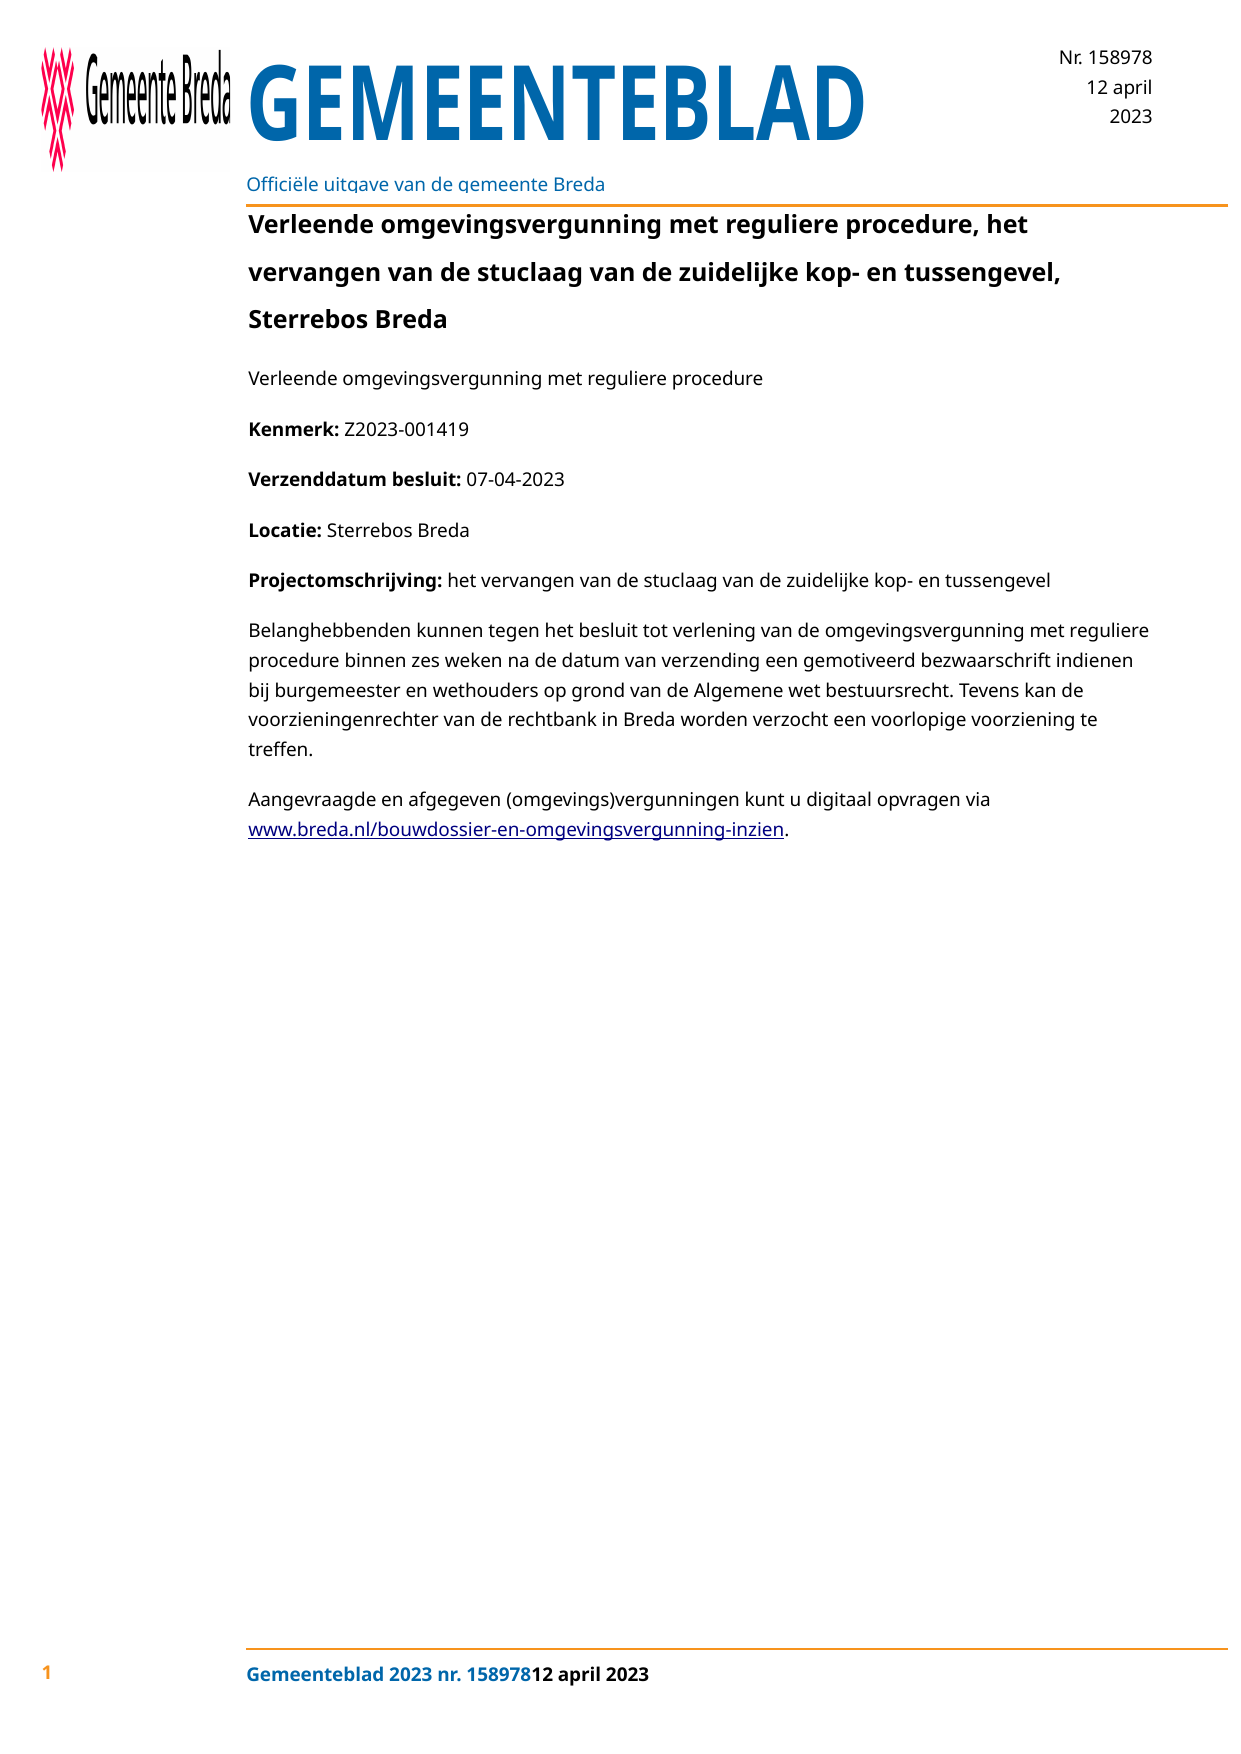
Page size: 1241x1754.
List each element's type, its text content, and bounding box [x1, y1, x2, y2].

text Locatie: Sterrebos Breda [248, 517, 1152, 542]
text Projectomschrijving: het vervangen van de stuclaag van de zuidelijke kop- en tussengevel [248, 567, 1152, 593]
picture [41, 47, 231, 172]
text Aangevraagde en afgegeven (omgevings)vergunningen kunt u digitaal opvragen via www.breda.nl/bouwdossier-en-omgevingsvergunning-inzien. [248, 786, 1152, 842]
text Belanghebbenden kunnen tegen het besluit tot verlening van de omgevingsvergunning met reguliere procedure binnen zes weken na de datum van verzending een gemotiveerd bezwaarschrift indienen bij burgemeester en wethouders op grond van de Algemene wet bestuursrecht. Tevens kan de voorzieningenrechter van de rechtbank in Breda worden verzocht een voorlopige voorziening te treffen. [248, 618, 1152, 762]
text Verleende omgevingsvergunning met reguliere procedure [248, 366, 1152, 391]
text Kenmerk: Z2023-001419 [248, 416, 1152, 442]
text Verleende omgevingsvergunning met reguliere procedure, het vervangen van de stuclaag van de zuidelijke kop- en tussengevel, Sterrebos Breda [248, 207, 1152, 336]
text Verzenddatum besluit: 07-04-2023 [248, 466, 1152, 492]
